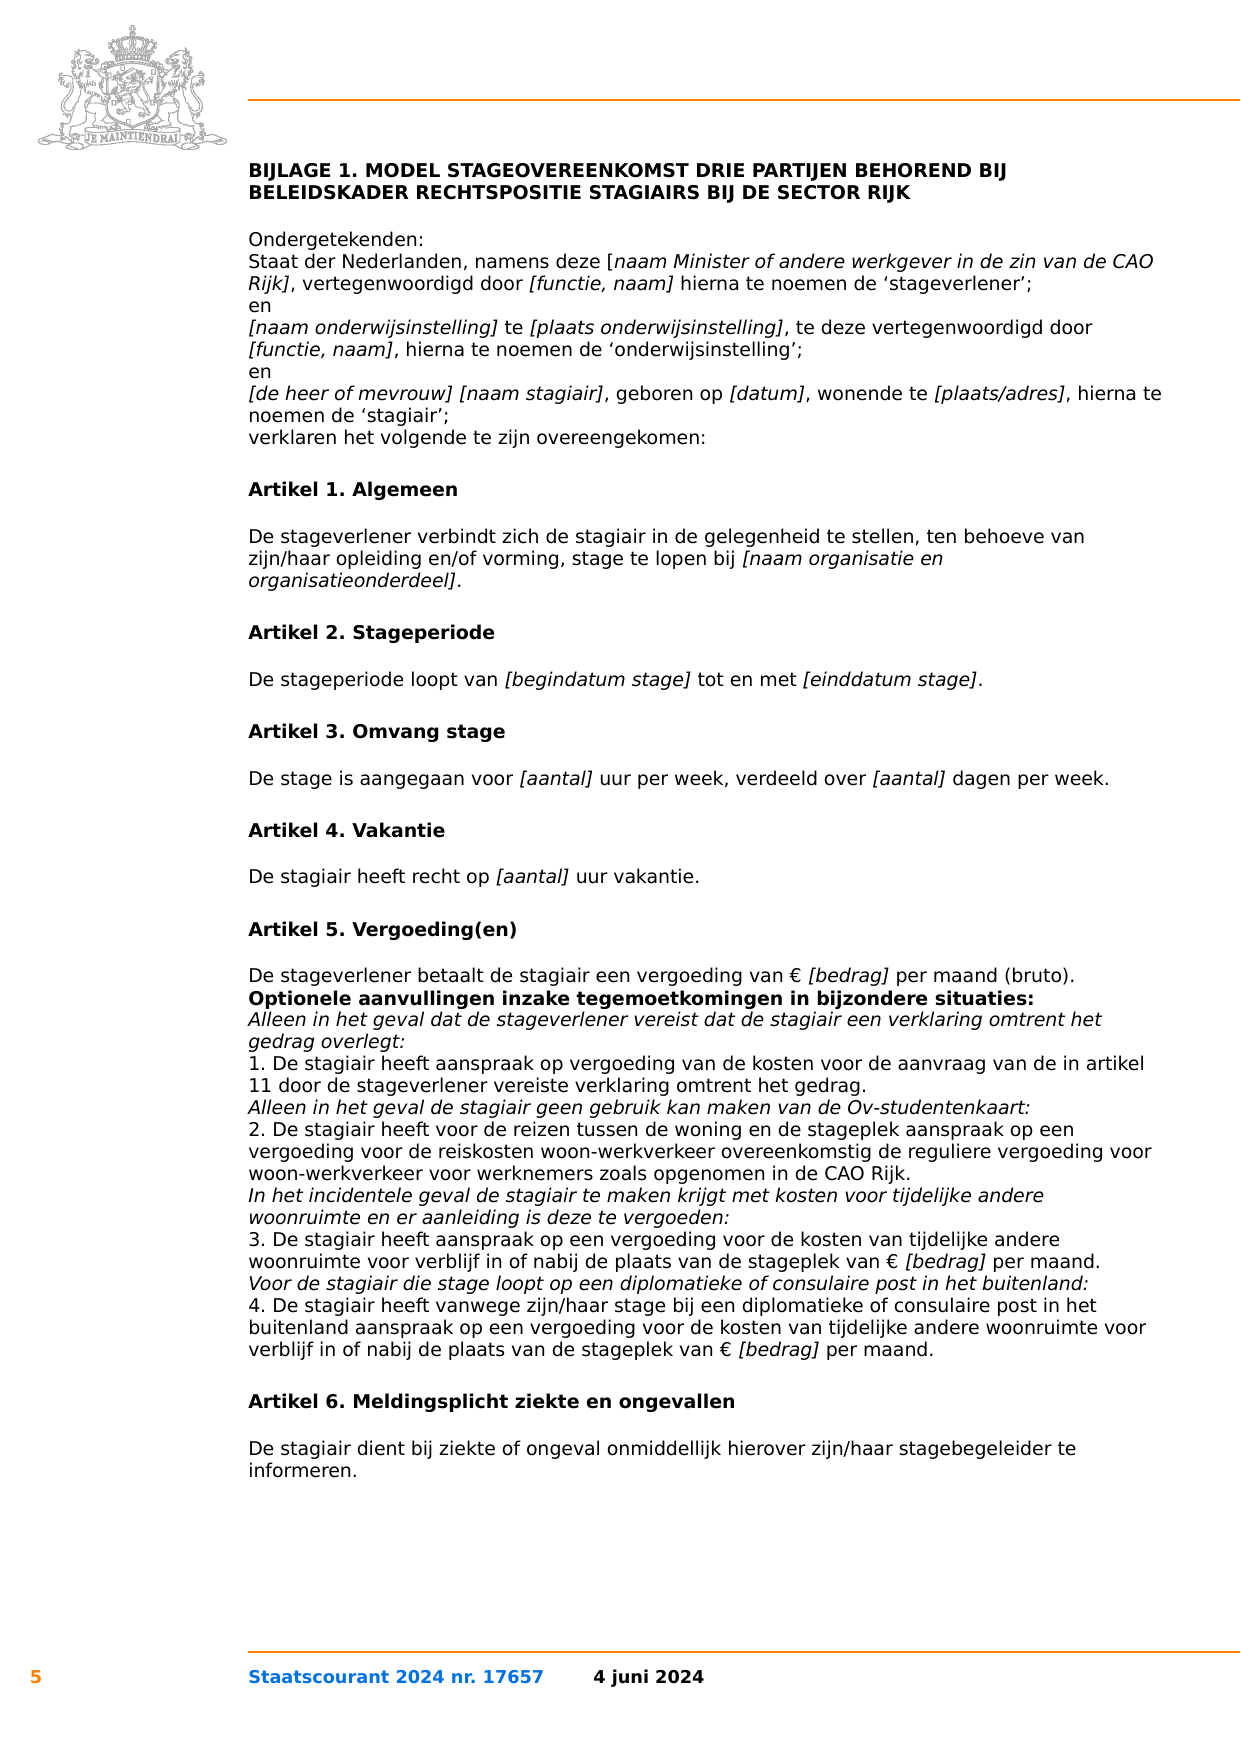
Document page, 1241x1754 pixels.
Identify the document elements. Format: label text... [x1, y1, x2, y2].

text In het incidentele geval de stagiair te maken krijgt met kosten voor tijdelijke andere woonruimte en er aanleiding is deze te vergoeden: [248, 1185, 1163, 1229]
text De stageverlener verbindt zich de stagiair in de gelegenheid te stellen, ten behoeve van zijn/haar opleiding en/of vorming, stage te lopen bij [naam organisatie en organisatieonderdeel]. [248, 526, 1163, 592]
subtitle Artikel 5. Vergoeding(en) [248, 918, 1163, 940]
text Staat der Nederlanden, namens deze [naam Minister of andere werkgever in de zin van de CAO Rijk], vertegenwoordigd door [functie, naam] hierna te noemen de ‘stageverlener’; [248, 251, 1163, 295]
text 4. De stagiair heeft vanwege zijn/haar stage bij een diplomatieke of consulaire post in het buitenland aanspraak op een vergoeding voor de kosten van tijdelijke andere woonruimte voor verblijf in of nabij de plaats van de stageplek van € [bedrag] per maand. [248, 1295, 1163, 1361]
text [de heer of mevrouw] [naam stagiair], geboren op [datum], wonende te [plaats/adres], hierna te noemen de ‘stagiair’; [248, 383, 1163, 427]
text De stage is aangegaan voor [aantal] uur per week, verdeeld over [aantal] dagen per week. [248, 767, 1163, 789]
text De stagiair dient bij ziekte of ongeval onmiddellijk hierover zijn/haar stagebegeleider te informeren. [248, 1438, 1163, 1482]
text Alleen in het geval de stagiair geen gebruik kan maken van de Ov-studentenkaart: [248, 1097, 1163, 1119]
text verklaren het volgende te zijn overeengekomen: [248, 427, 1163, 449]
text 1. De stagiair heeft aanspraak op vergoeding van de kosten voor de aanvraag van de in artikel 11 door de stageverlener vereiste verklaring omtrent het gedrag. [248, 1053, 1163, 1097]
subtitle Artikel 1. Algemeen [248, 479, 1163, 501]
subtitle Artikel 6. Meldingsplicht ziekte en ongevallen [248, 1391, 1163, 1413]
text Optionele aanvullingen inzake tegemoetkomingen in bijzondere situaties: [248, 987, 1163, 1009]
subtitle Artikel 3. Omvang stage [248, 721, 1163, 742]
text De stageperiode loopt van [begindatum stage] tot en met [einddatum stage]. [248, 668, 1163, 691]
text en [248, 295, 1163, 317]
text Ondergetekenden: [248, 229, 1163, 251]
subtitle BIJLAGE 1. MODEL STAGEOVEREENKOMST DRIE PARTIJEN BEHOREND BIJ BELEIDSKADER RECHTSPOSITIE STAGIAIRS BIJ DE SECTOR RIJK [248, 160, 1163, 204]
text Alleen in het geval dat de stageverlener vereist dat de stagiair een verklaring omtrent het gedrag overlegt: [248, 1009, 1163, 1053]
picture [38, 25, 227, 150]
text De stagiair heeft recht op [aantal] uur vakantie. [248, 866, 1163, 888]
text De stageverlener betaalt de stagiair een vergoeding van € [bedrag] per maand (bruto). [248, 965, 1163, 987]
text 3. De stagiair heeft aanspraak op een vergoeding voor de kosten van tijdelijke andere woonruimte voor verblijf in of nabij de plaats van de stageplek van € [bedrag] per maand. [248, 1229, 1163, 1273]
subtitle Artikel 2. Stageperiode [248, 622, 1163, 643]
text en [248, 361, 1163, 383]
subtitle Artikel 4. Vakantie [248, 819, 1163, 841]
text [naam onderwijsinstelling] te [plaats onderwijsinstelling], te deze vertegenwoordigd door [functie, naam], hierna te noemen de ‘onderwijsinstelling’; [248, 317, 1163, 361]
text Voor de stagiair die stage loopt op een diplomatieke of consulaire post in het buitenland: [248, 1273, 1163, 1295]
text 2. De stagiair heeft voor de reizen tussen de woning en de stageplek aanspraak op een vergoeding voor de reiskosten woon-werkverkeer overeenkomstig de reguliere vergoeding voor woon-werkverkeer voor werknemers zoals opgenomen in de CAO Rijk. [248, 1119, 1163, 1185]
